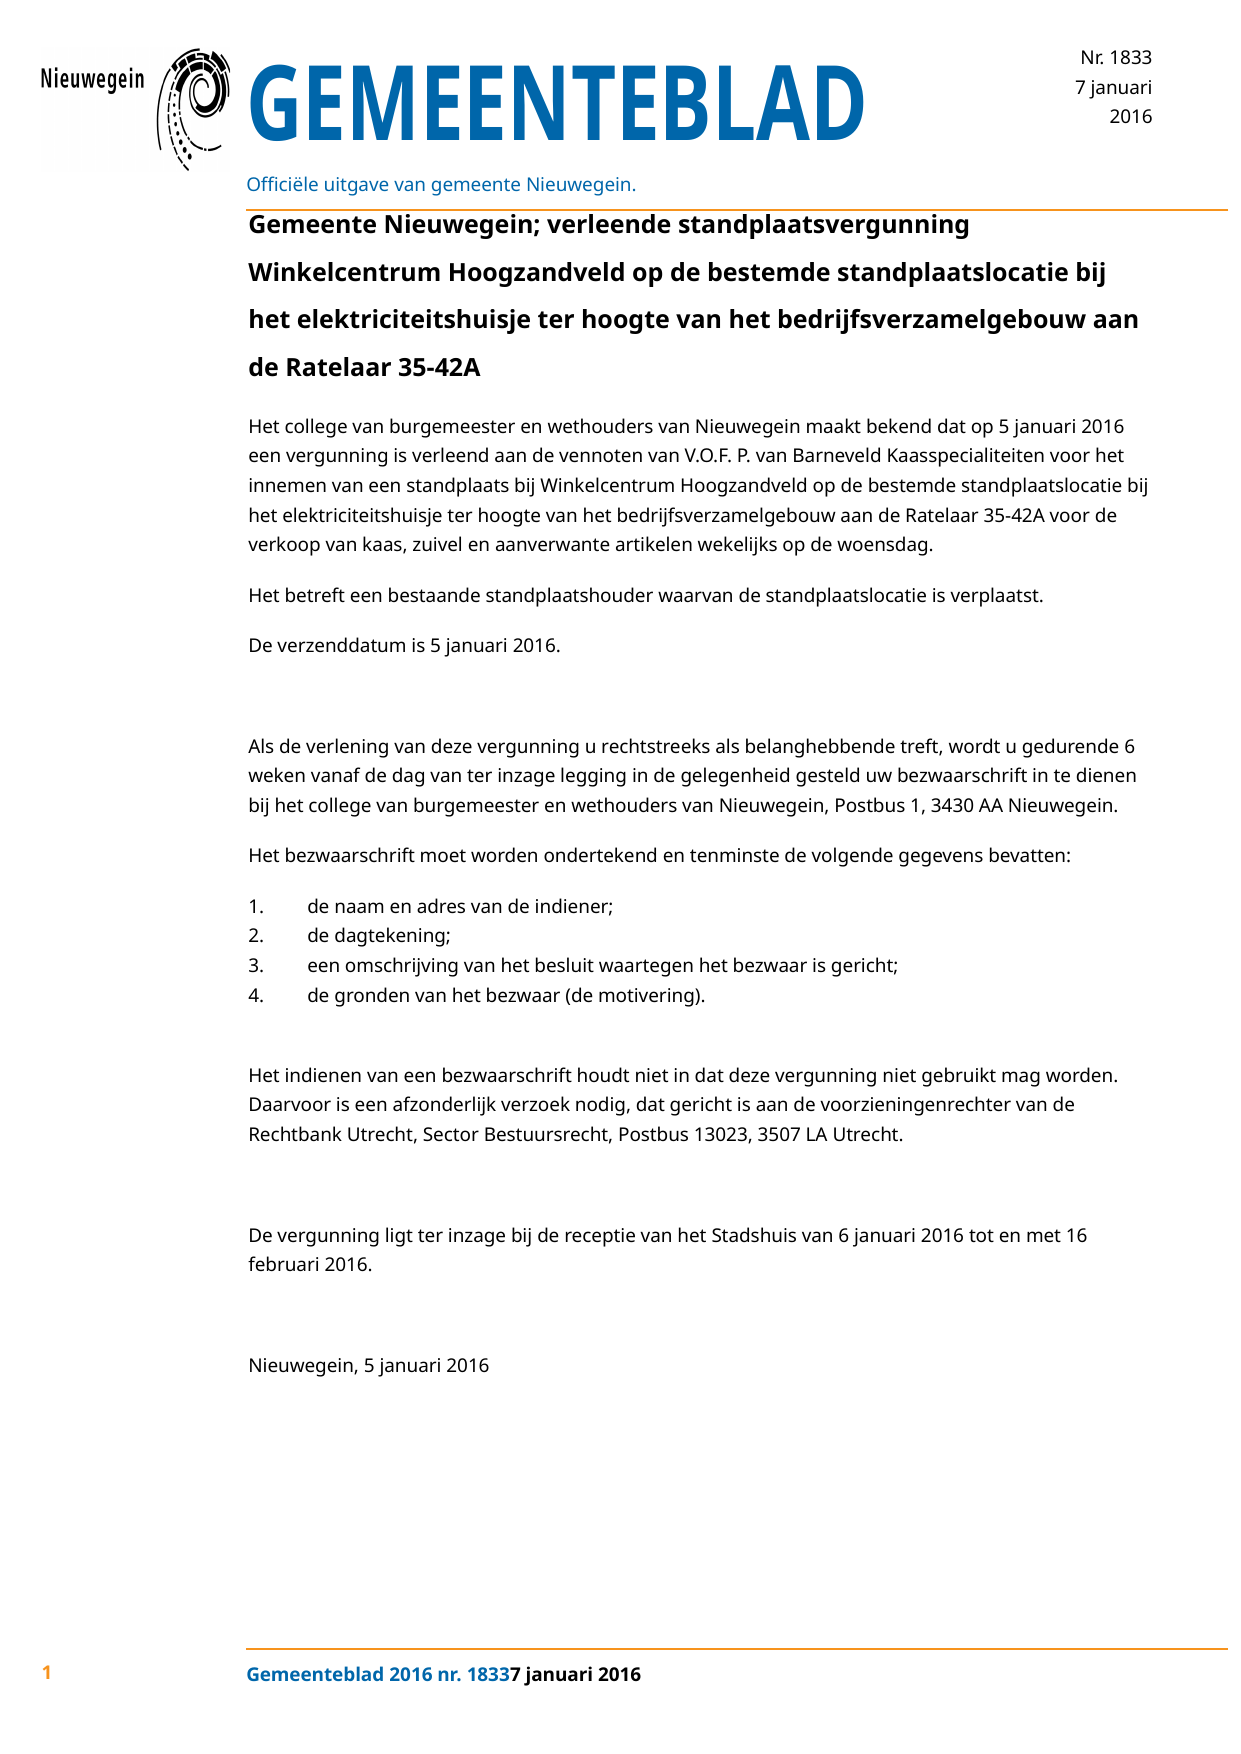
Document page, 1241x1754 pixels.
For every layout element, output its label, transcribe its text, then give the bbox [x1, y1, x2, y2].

list de dagtekening; [248, 923, 1152, 948]
picture [41, 47, 231, 172]
text Nieuwegein, 5 januari 2016 [248, 1352, 1152, 1378]
text Het indienen van een bezwaarschrift houdt niet in dat deze vergunning niet gebruikt mag worden. Daarvoor is een afzonderlijk verzoek nodig, dat gericht is aan de voorzieningenrechter van de Rechtbank Utrecht, Sector Bestuursrecht, Postbus 13023, 3507 LA Utrecht. [248, 1062, 1152, 1147]
text Gemeente Nieuwegein; verleende standplaatsvergunning Winkelcentrum Hoogzandveld op de bestemde standplaatslocatie bij het elektriciteitshuisje ter hoogte van het bedrijfsverzamelgebouw aan de Ratelaar 35-42A [248, 211, 1152, 384]
text Het college van burgemeester en wethouders van Nieuwegein maakt bekend dat op 5 januari 2016 een vergunning is verleend aan de vennoten van V.O.F. P. van Barneveld Kaasspecialiteiten voor het innemen van een standplaats bij Winkelcentrum Hoogzandveld op de bestemde standplaatslocatie bij het elektriciteitshuisje ter hoogte van het bedrijfsverzamelgebouw aan de Ratelaar 35-42A voor de verkoop van kaas, zuivel en aanverwante artikelen wekelijks op de woensdag. [248, 413, 1152, 557]
list een omschrijving van het besluit waartegen het bezwaar is gericht; [248, 952, 1152, 978]
text Als de verlening van deze vergunning u rechtstreeks als belanghebbende treft, wordt u gedurende 6 weken vanaf de dag van ter inzage legging in de gelegenheid gesteld uw bezwaarschrift in te dienen bij het college van burgemeester en wethouders van Nieuwegein, Postbus 1, 3430 AA Nieuwegein. [248, 733, 1152, 818]
text De verzenddatum is 5 januari 2016. [248, 632, 1152, 658]
text Het bezwaarschrift moet worden ondertekend en tenminste de volgende gegevens bevatten: [248, 843, 1152, 868]
text Het betreft een bestaande standplaatshouder waarvan de standplaatslocatie is verplaatst. [248, 582, 1152, 608]
list de naam en adres van de indiener; [248, 893, 1152, 919]
text De vergunning ligt ter inzage bij de receptie van het Stadshuis van 6 januari 2016 tot en met 16 februari 2016. [248, 1222, 1152, 1277]
list de gronden van het bezwaar (de motivering). [248, 982, 1152, 1008]
